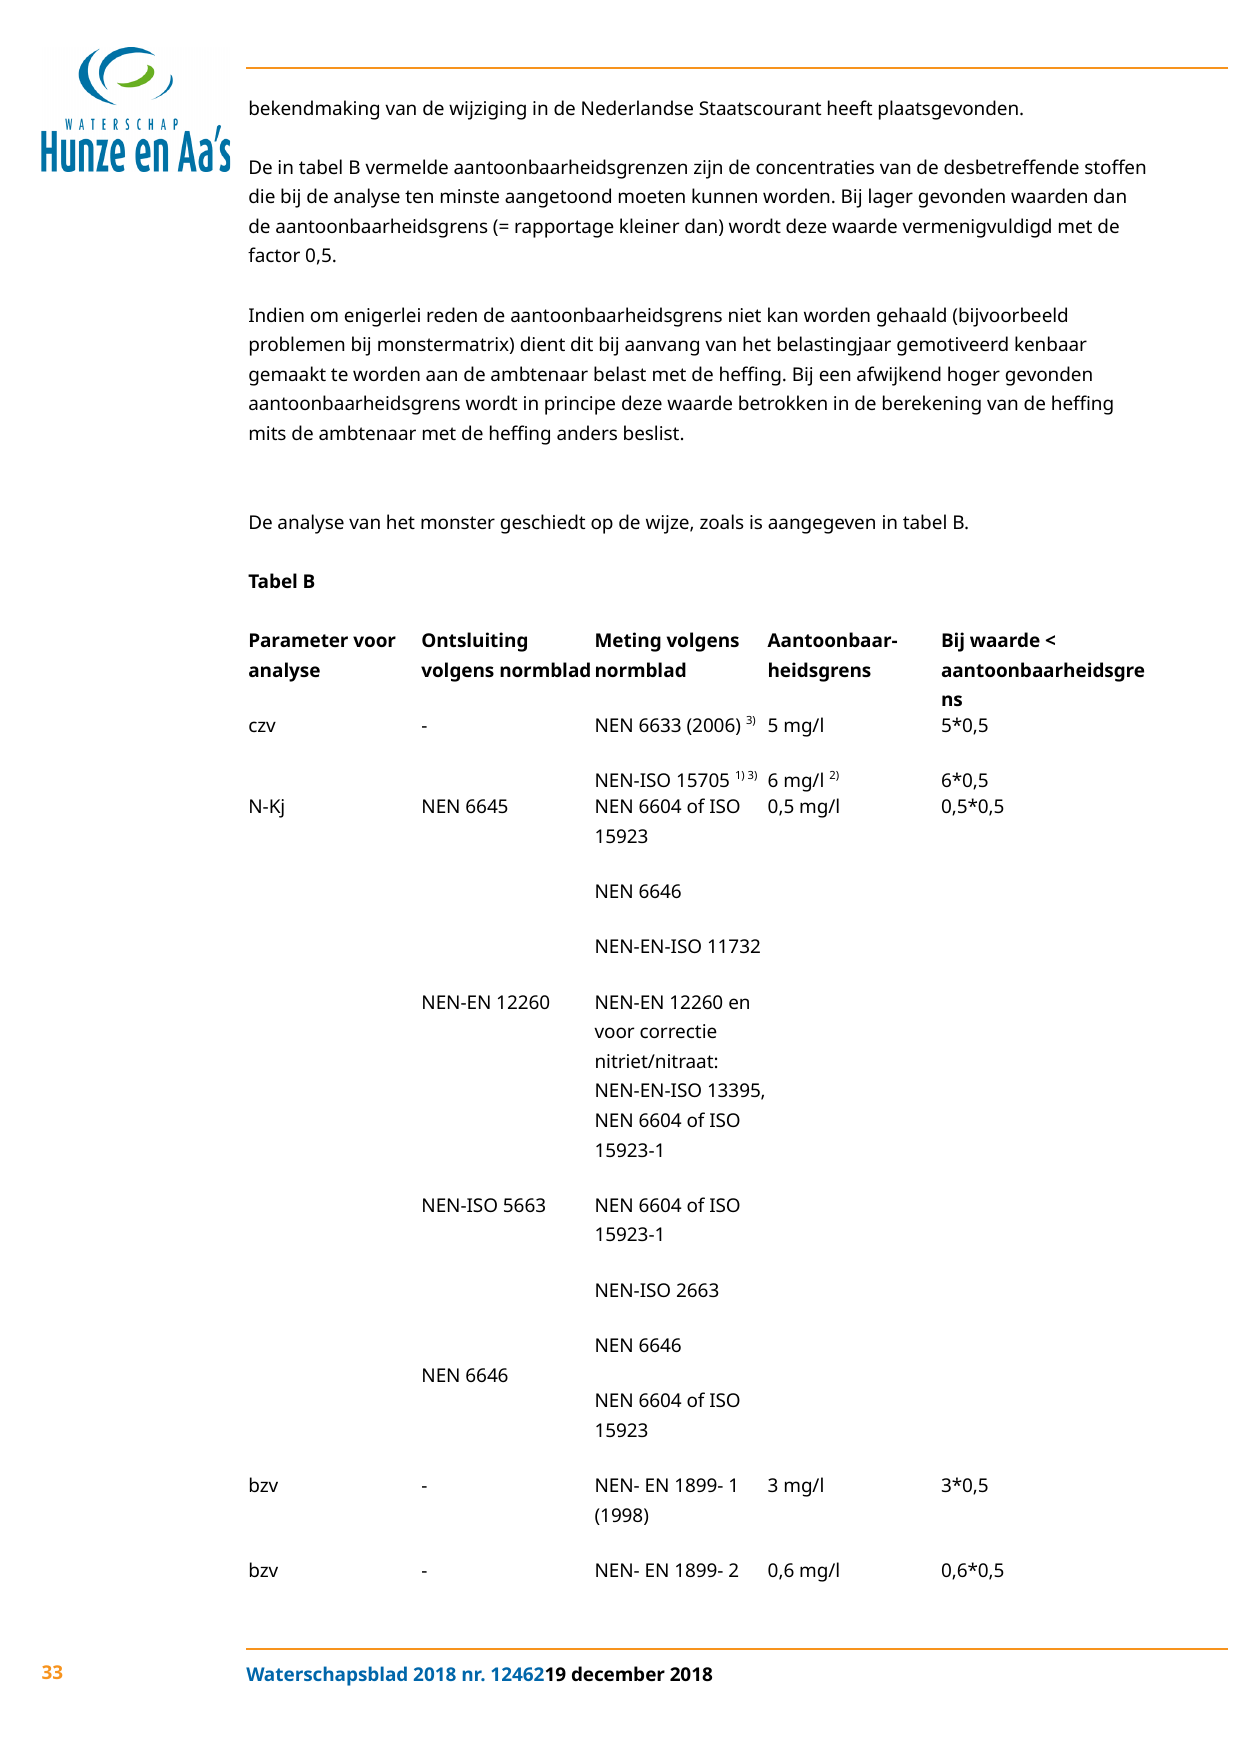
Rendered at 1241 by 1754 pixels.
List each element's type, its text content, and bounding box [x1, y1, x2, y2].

text De analyse van het monster geschiedt op de wijze, zoals is aangegeven in tabel B. [248, 509, 1152, 535]
table_cell NEN 6645 [421, 793, 594, 989]
table_cell NEN-ISO 15705 1) 3) [594, 768, 767, 793]
text Indien om enigerlei reden de aantoonbaarheidsgrens niet kan worden gehaald (bijvoorbeeld problemen bij monstermatrix) dient dit bij aanvang van het belastingjaar gemotiveerd kenbaar gemaakt te worden aan de ambtenaar belast met de heffing. Bij een afwijkend hoger gevonden aantoonbaarheidsgrens wordt in principe deze waarde betrokken in de berekening van de heffing mits de ambtenaar met de heffing anders beslist. [248, 302, 1152, 446]
table_cell 6*0,5 [941, 768, 1152, 793]
table_cell czv [248, 712, 421, 793]
table_cell NEN 6633 (2006) 3) [594, 712, 767, 768]
table_header Meting volgens normblad [594, 628, 767, 712]
picture [41, 47, 231, 172]
table_cell - [421, 712, 594, 793]
table_header Parameter voor analyse [248, 628, 421, 712]
table_cell 6 mg/l 2) [768, 768, 941, 793]
table_cell - [421, 1473, 594, 1557]
table_cell 5 mg/l [768, 712, 941, 768]
table_cell NEN-EN-ISO 11732 [594, 934, 767, 989]
table_cell bzv [248, 1558, 421, 1583]
table_cell 0,5 mg/l [768, 793, 941, 1472]
table_cell NEN-EN 12260 [421, 989, 594, 1192]
text De in tabel B vermelde aantoonbaarheidsgrenzen zijn de concentraties van de desbetreffende stoffen die bij de analyse ten minste aangetoond moeten kunnen worden. Bij lager gevonden waarden dan de aantoonbaarheidsgrens (= rapportage kleiner dan) wordt deze waarde vermenigvuldigd met de factor 0,5. [248, 154, 1152, 268]
table_cell 3*0,5 [941, 1473, 1152, 1557]
table_header Bij waarde < aantoonbaarheidsgrens [941, 628, 1152, 712]
table_cell bzv [248, 1473, 421, 1557]
table_cell NEN-EN 12260 en voor correctie nitriet/nitraat: NEN-EN-ISO 13395, NEN 6604 of ISO 15923-1 [594, 989, 767, 1192]
table_header Ontsluiting volgens normblad [421, 628, 594, 712]
text Tabel B [248, 568, 1152, 594]
table_cell NEN- EN 1899- 1 (1998) [594, 1473, 767, 1557]
table_cell NEN-ISO 5663 [421, 1192, 594, 1332]
table_cell N-Kj [248, 793, 421, 1472]
text bekendmaking van de wijziging in de Nederlandse Staatscourant heeft plaatsgevonden. [248, 95, 1152, 121]
picture [226, 145, 231, 156]
table_cell NEN 6604 of ISO 15923-1 [594, 1192, 767, 1277]
table_header Aantoonbaar- heidsgrens [768, 628, 941, 712]
picture [183, 163, 191, 172]
table_cell NEN 6646 [594, 878, 767, 933]
picture [47, 154, 51, 172]
table_cell 0,6*0,5 [941, 1558, 1152, 1583]
table_cell - [421, 1558, 594, 1583]
table_cell NEN-ISO 2663 [594, 1277, 767, 1332]
table_cell NEN 6604 of ISO 15923 [594, 1388, 767, 1472]
table_cell 3 mg/l [768, 1473, 941, 1557]
table_cell NEN 6646 [594, 1332, 767, 1388]
table_cell NEN 6604 of ISO 15923 [594, 793, 767, 878]
table_cell NEN 6646 [421, 1332, 594, 1472]
table_cell 5*0,5 [941, 712, 1152, 768]
table_cell 0,5*0,5 [941, 793, 1152, 1472]
table_cell 0,6 mg/l [768, 1558, 941, 1583]
table_cell NEN- EN 1899- 2 [594, 1558, 767, 1583]
